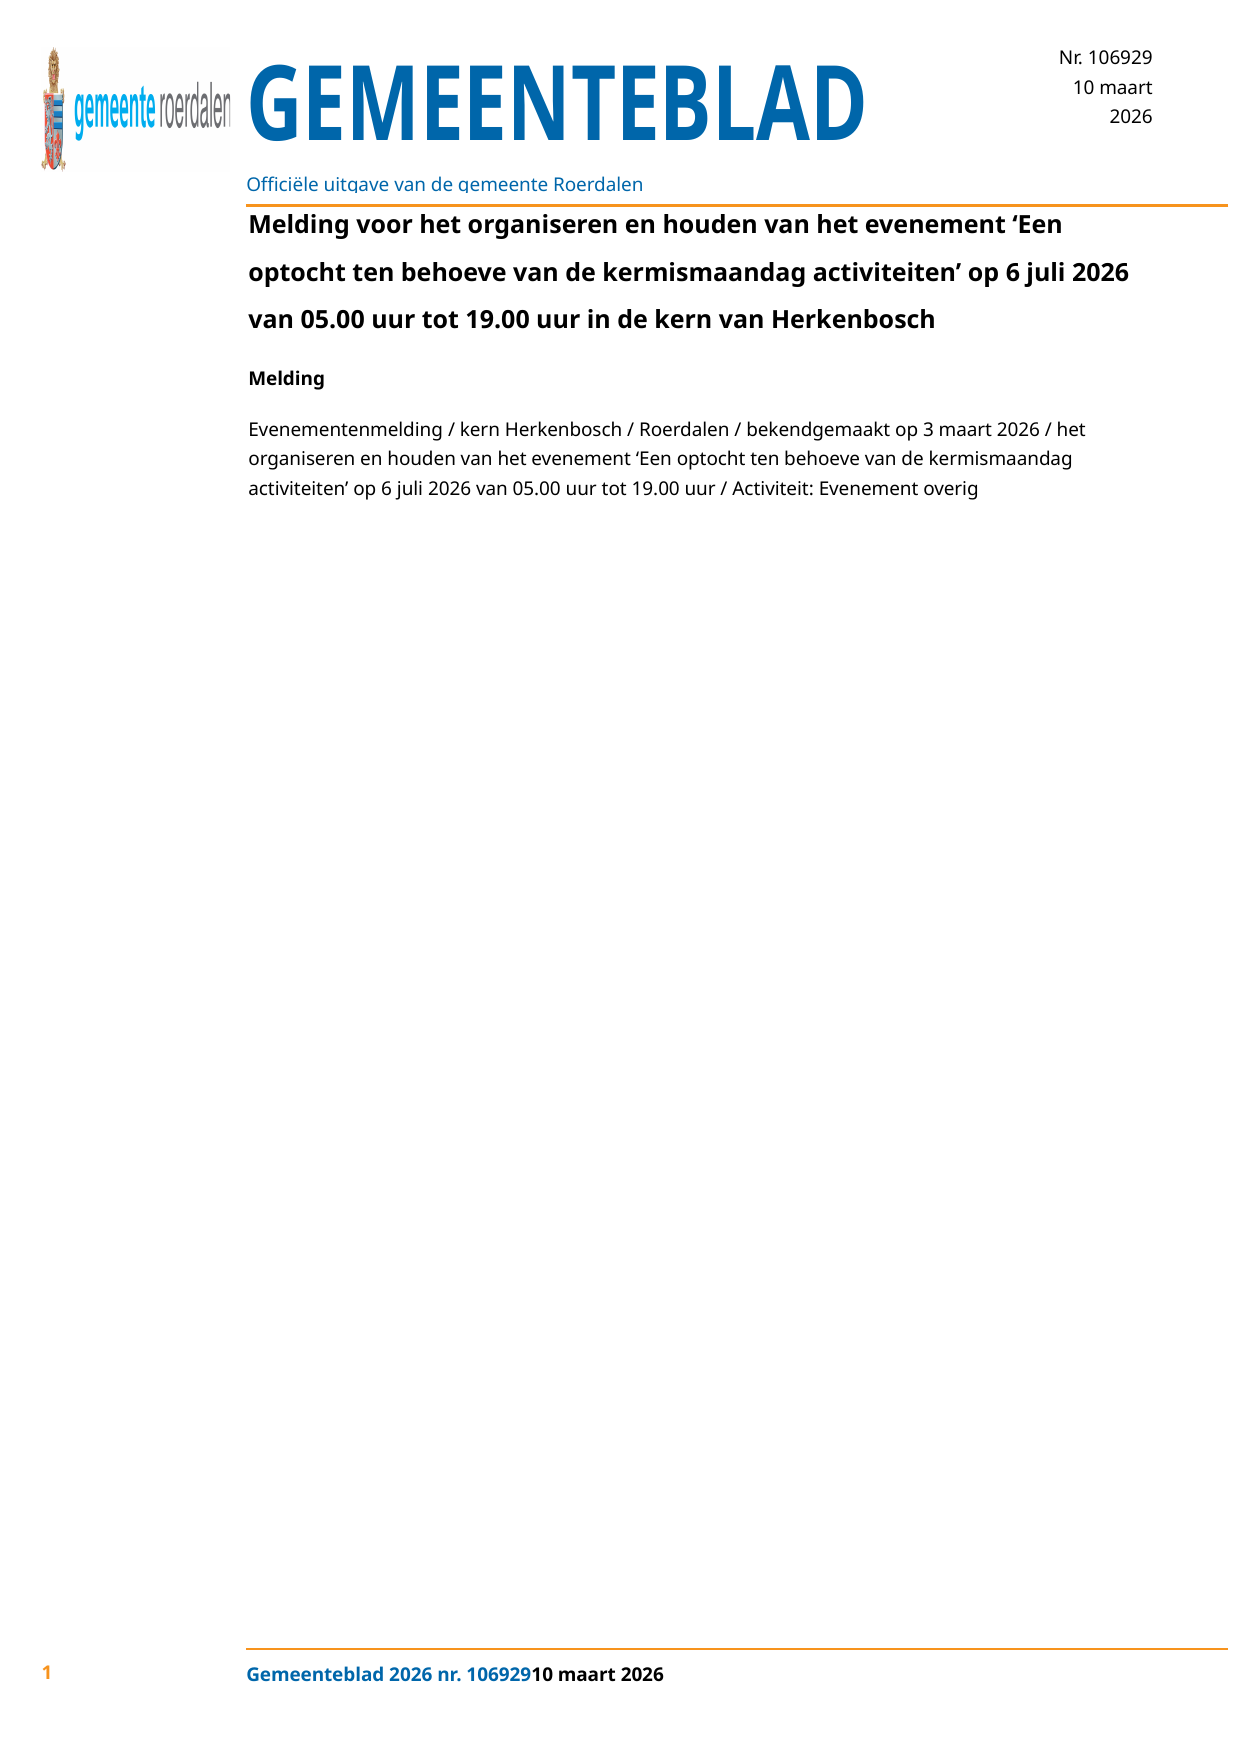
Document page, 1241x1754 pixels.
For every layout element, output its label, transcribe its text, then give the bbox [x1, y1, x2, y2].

text Melding [248, 366, 1152, 391]
text Melding voor het organiseren en houden van het evenement ‘Een optocht ten behoeve van de kermismaandag activiteiten’ op 6 juli 2026 van 05.00 uur tot 19.00 uur in de kern van Herkenbosch [248, 207, 1152, 336]
text Evenementenmelding / kern Herkenbosch / Roerdalen / bekendgemaakt op 3 maart 2026 / het organiseren en houden van het evenement ‘Een optocht ten behoeve van de kermismaandag activiteiten’ op 6 juli 2026 van 05.00 uur tot 19.00 uur / Activiteit: Evenement overig [248, 416, 1152, 501]
picture [41, 47, 231, 172]
